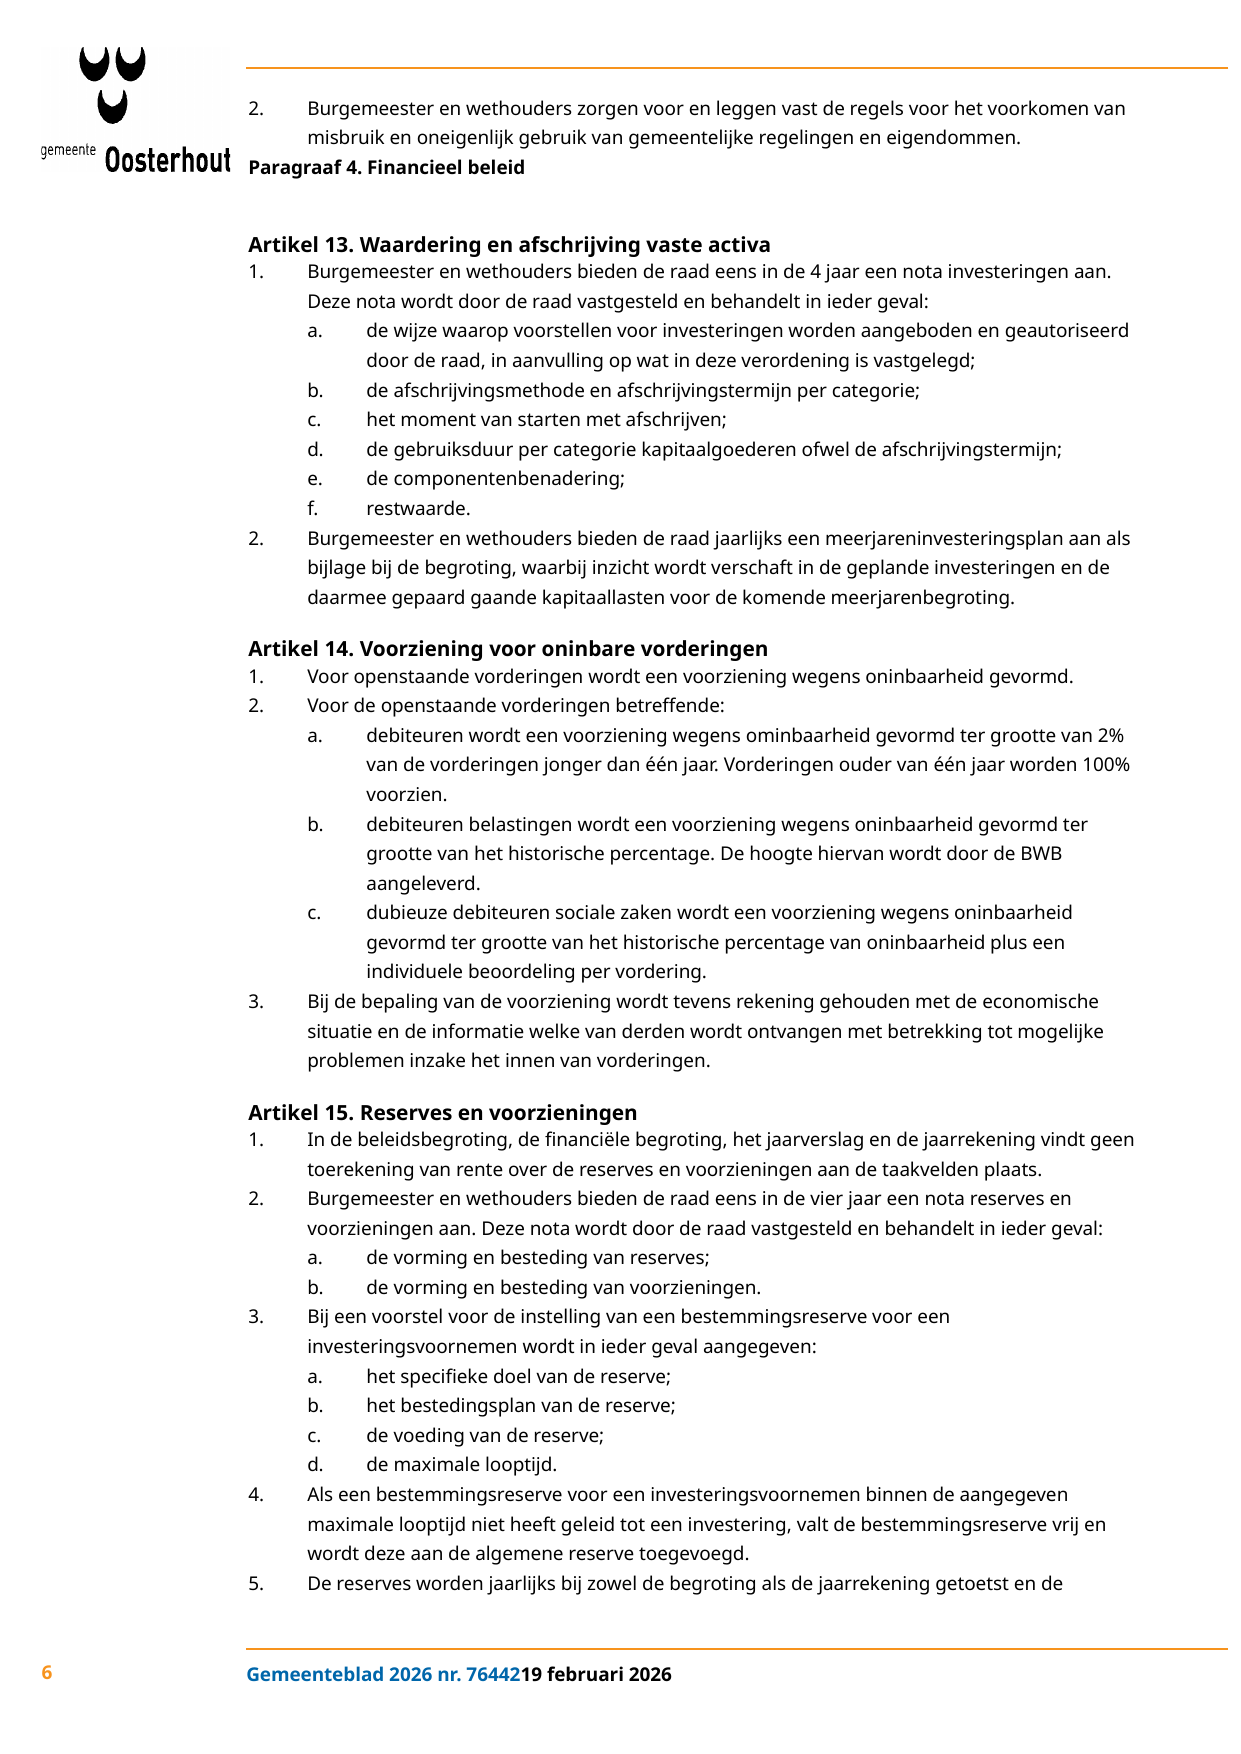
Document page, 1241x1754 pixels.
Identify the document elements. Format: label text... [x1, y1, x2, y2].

list de afschrijvingsmethode en afschrijvingstermijn per categorie; [307, 377, 1152, 403]
list dubieuze debiteuren sociale zaken wordt een voorziening wegens oninbaarheid gevormd ter grootte van het historische percentage van oninbaarheid plus een individuele beoordeling per vordering. [307, 899, 1152, 984]
list de gebruiksduur per categorie kapitaalgoederen ofwel de afschrijvingstermijn; [307, 436, 1152, 462]
list Voor openstaande vorderingen wordt een voorziening wegens oninbaarheid gevormd. [248, 663, 1152, 688]
list debiteuren belastingen wordt een voorziening wegens oninbaarheid gevormd ter grootte van het historische percentage. De hoogte hiervan wordt door de BWB aangeleverd. [307, 811, 1152, 896]
text Artikel 13. Waardering en afschrijving vaste activa [248, 230, 1152, 258]
text Paragraaf 4. Financieel beleid [248, 154, 1152, 180]
list Burgemeester en wethouders zorgen voor en leggen vast de regels voor het voorkomen van misbruik en oneigenlijk gebruik van gemeentelijke regelingen en eigendommen. [248, 95, 1152, 150]
list Burgemeester en wethouders bieden de raad jaarlijks een meerjareninvesteringsplan aan als bijlage bij de begroting, waarbij inzicht wordt verschaft in de geplande investeringen en de daarmee gepaard gaande kapitaallasten voor de komende meerjarenbegroting. [248, 525, 1152, 610]
list debiteuren wordt een voorziening wegens ominbaarheid gevormd ter grootte van 2% van de vorderingen jonger dan één jaar. Vorderingen ouder van één jaar worden 100% voorzien. [307, 722, 1152, 807]
list Als een bestemmingsreserve voor een investeringsvoornemen binnen de aangegeven maximale looptijd niet heeft geleid tot een investering, valt de bestemmingsreserve vrij en wordt deze aan de algemene reserve toegevoegd. [248, 1481, 1152, 1566]
list de wijze waarop voorstellen voor investeringen worden aangeboden en geautoriseerd door de raad, in aanvulling op wat in deze verordening is vastgelegd; [307, 318, 1152, 373]
list Burgemeester en wethouders bieden de raad eens in de 4 jaar een nota investeringen aan. Deze nota wordt door de raad vastgesteld en behandelt in ieder geval: [248, 258, 1152, 314]
list Voor de openstaande vorderingen betreffende: [248, 692, 1152, 718]
text Artikel 14. Voorziening voor oninbare vorderingen [248, 634, 1152, 663]
list het moment van starten met afschrijven; [307, 406, 1152, 432]
list Bij de bepaling van de voorziening wordt tevens rekening gehouden met de economische situatie en de informatie welke van derden wordt ontvangen met betrekking tot mogelijke problemen inzake het innen van vorderingen. [248, 988, 1152, 1073]
text Artikel 15. Reserves en voorzieningen [248, 1098, 1152, 1126]
list de componentenbenadering; [307, 466, 1152, 491]
list de vorming en besteding van voorzieningen. [307, 1274, 1152, 1300]
picture [41, 47, 231, 172]
list In de beleidsbegroting, de financiële begroting, het jaarverslag en de jaarrekening vindt geen toerekening van rente over de reserves en voorzieningen aan de taakvelden plaats. [248, 1126, 1152, 1182]
list de vorming en besteding van reserves; [307, 1244, 1152, 1270]
list Bij een voorstel voor de instelling van een bestemmingsreserve voor een investeringsvoornemen wordt in ieder geval aangegeven: [248, 1304, 1152, 1359]
list de voeding van de reserve; [307, 1422, 1152, 1448]
list De reserves worden jaarlijks bij zowel de begroting als de jaarrekening getoetst en de [248, 1570, 1152, 1596]
list het bestedingsplan van de reserve; [307, 1392, 1152, 1418]
list de maximale looptijd. [307, 1452, 1152, 1477]
list het specifieke doel van de reserve; [307, 1363, 1152, 1389]
list Burgemeester en wethouders bieden de raad eens in de vier jaar een nota reserves en voorzieningen aan. Deze nota wordt door de raad vastgesteld en behandelt in ieder geval: [248, 1185, 1152, 1241]
list restwaarde. [307, 495, 1152, 521]
